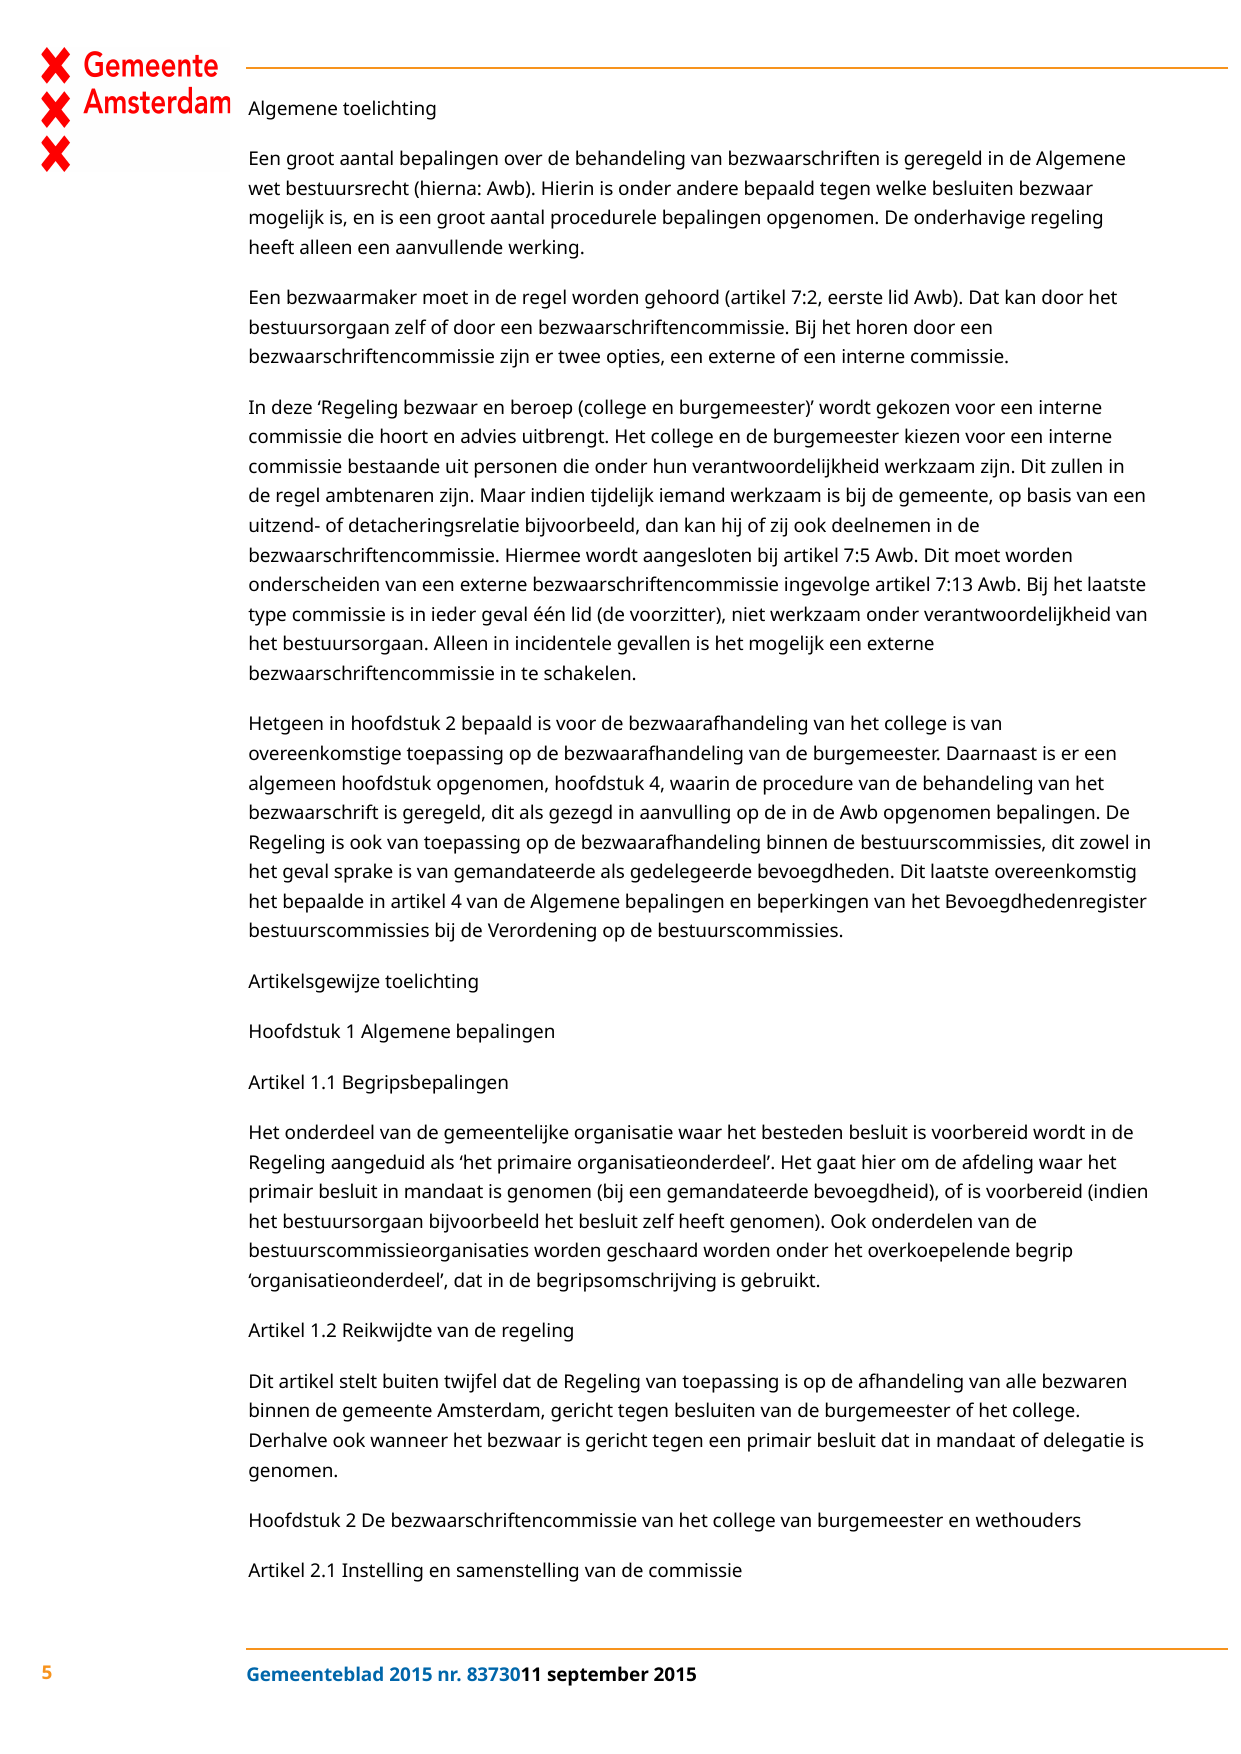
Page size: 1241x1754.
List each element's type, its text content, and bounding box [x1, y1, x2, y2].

text Artikel 1.2 Reikwijdte van de regeling [248, 1318, 1152, 1343]
text In deze ‘Regeling bezwaar en beroep (college en burgemeester)’ wordt gekozen voor een interne commissie die hoort en advies uitbrengt. Het college en de burgemeester kiezen voor een interne commissie bestaande uit personen die onder hun verantwoordelijkheid werkzaam zijn. Dit zullen in de regel ambtenaren zijn. Maar indien tijdelijk iemand werkzaam is bij de gemeente, op basis van een uitzend- of detacheringsrelatie bijvoorbeeld, dan kan hij of zij ook deelnemen in de bezwaarschriftencommissie. Hiermee wordt aangesloten bij artikel 7:5 Awb. Dit moet worden onderscheiden van een externe bezwaarschriftencommissie ingevolge artikel 7:13 Awb. Bij het laatste type commissie is in ieder geval één lid (de voorzitter), niet werkzaam onder verantwoordelijkheid van het bestuursorgaan. Alleen in incidentele gevallen is het mogelijk een externe bezwaarschriftencommissie in te schakelen. [248, 394, 1152, 686]
text Een groot aantal bepalingen over de behandeling van bezwaarschriften is geregeld in de Algemene wet bestuursrecht (hierna: Awb). Hierin is onder andere bepaald tegen welke besluiten bezwaar mogelijk is, en is een groot aantal procedurele bepalingen opgenomen. De onderhavige regeling heeft alleen een aanvullende werking. [248, 145, 1152, 260]
picture [41, 47, 231, 172]
text Artikelsgewijze toelichting [248, 968, 1152, 994]
text Artikel 2.1 Instelling en samenstelling van de commissie [248, 1558, 1152, 1583]
text Hoofdstuk 1 Algemene bepalingen [248, 1018, 1152, 1044]
text Een bezwaarmaker moet in de regel worden gehoord (artikel 7:2, eerste lid Awb). Dat kan door het bestuursorgaan zelf of door een bezwaarschriftencommissie. Bij het horen door een bezwaarschriftencommissie zijn er twee opties, een externe of een interne commissie. [248, 284, 1152, 369]
text Dit artikel stelt buiten twijfel dat de Regeling van toepassing is op de afhandeling van alle bezwaren binnen de gemeente Amsterdam, gericht tegen besluiten van de burgemeester of het college. Derhalve ook wanneer het bezwaar is gericht tegen een primair besluit dat in mandaat of delegatie is genomen. [248, 1368, 1152, 1483]
text Het onderdeel van de gemeentelijke organisatie waar het besteden besluit is voorbereid wordt in de Regeling aangeduid als ‘het primaire organisatieonderdeel’. Het gaat hier om de afdeling waar het primair besluit in mandaat is genomen (bij een gemandateerde bevoegdheid), of is voorbereid (indien het bestuursorgaan bijvoorbeeld het besluit zelf heeft genomen). Ook onderdelen van de bestuurscommissieorganisaties worden geschaard worden onder het overkoepelende begrip ‘organisatieonderdeel’, dat in de begripsomschrijving is gebruikt. [248, 1119, 1152, 1293]
text Hetgeen in hoofdstuk 2 bepaald is voor de bezwaarafhandeling van het college is van overeenkomstige toepassing op de bezwaarafhandeling van de burgemeester. Daarnaast is er een algemeen hoofdstuk opgenomen, hoofdstuk 4, waarin de procedure van de behandeling van het bezwaarschrift is geregeld, dit als gezegd in aanvulling op de in de Awb opgenomen bepalingen. De Regeling is ook van toepassing op de bezwaarafhandeling binnen de bestuurscommissies, dit zowel in het geval sprake is van gemandateerde als gedelegeerde bevoegdheden. Dit laatste overeenkomstig het bepaalde in artikel 4 van de Algemene bepalingen en beperkingen van het Bevoegdhedenregister bestuurscommissies bij de Verordening op de bestuurscommissies. [248, 711, 1152, 943]
text Hoofdstuk 2 De bezwaarschriftencommissie van het college van burgemeester en wethouders [248, 1507, 1152, 1533]
text Artikel 1.1 Begripsbepalingen [248, 1069, 1152, 1095]
text Algemene toelichting [248, 95, 1152, 121]
